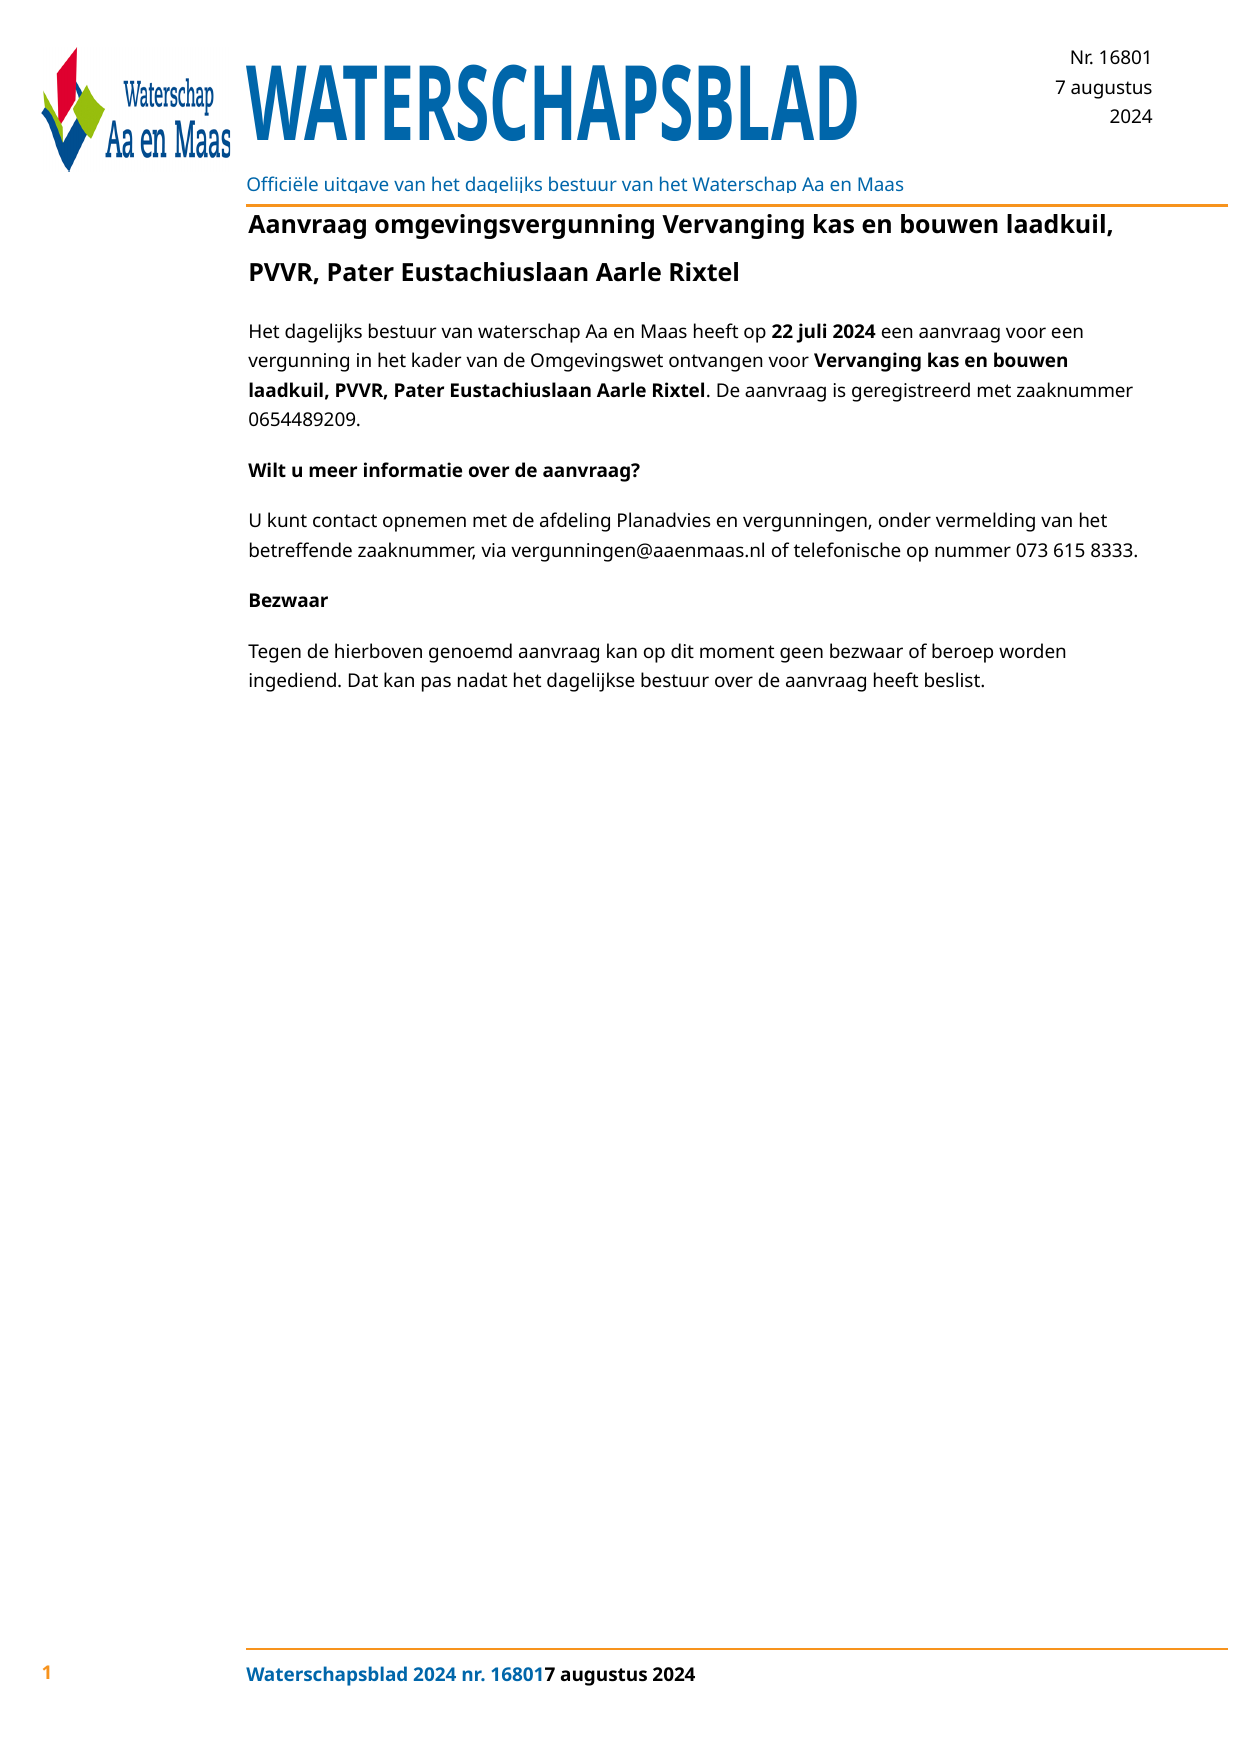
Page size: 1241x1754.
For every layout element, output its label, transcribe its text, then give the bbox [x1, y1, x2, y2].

picture [41, 47, 231, 172]
text Bezwaar [248, 587, 1152, 613]
text Wilt u meer informatie over de aanvraag? [248, 457, 1152, 483]
text Het dagelijks bestuur van waterschap Aa en Maas heeft op 22 juli 2024 een aanvraag voor een vergunning in het kader van de Omgevingswet ontvangen voor Vervanging kas en bouwen laadkuil, PVVR, Pater Eustachiuslaan Aarle Rixtel. De aanvraag is geregistreerd met zaaknummer 0654489209. [248, 318, 1152, 432]
text Aanvraag omgevingsvergunning Vervanging kas en bouwen laadkuil, PVVR, Pater Eustachiuslaan Aarle Rixtel [248, 207, 1152, 288]
text Tegen de hierboven genoemd aanvraag kan op dit moment geen bezwaar of beroep worden ingediend. Dat kan pas nadat het dagelijkse bestuur over de aanvraag heeft beslist. [248, 638, 1152, 693]
text U kunt contact opnemen met de afdeling Planadvies en vergunningen, onder vermelding van het betreffende zaaknummer, via vergunningen@aaenmaas.nl of telefonische op nummer 073 615 8333. [248, 507, 1152, 563]
